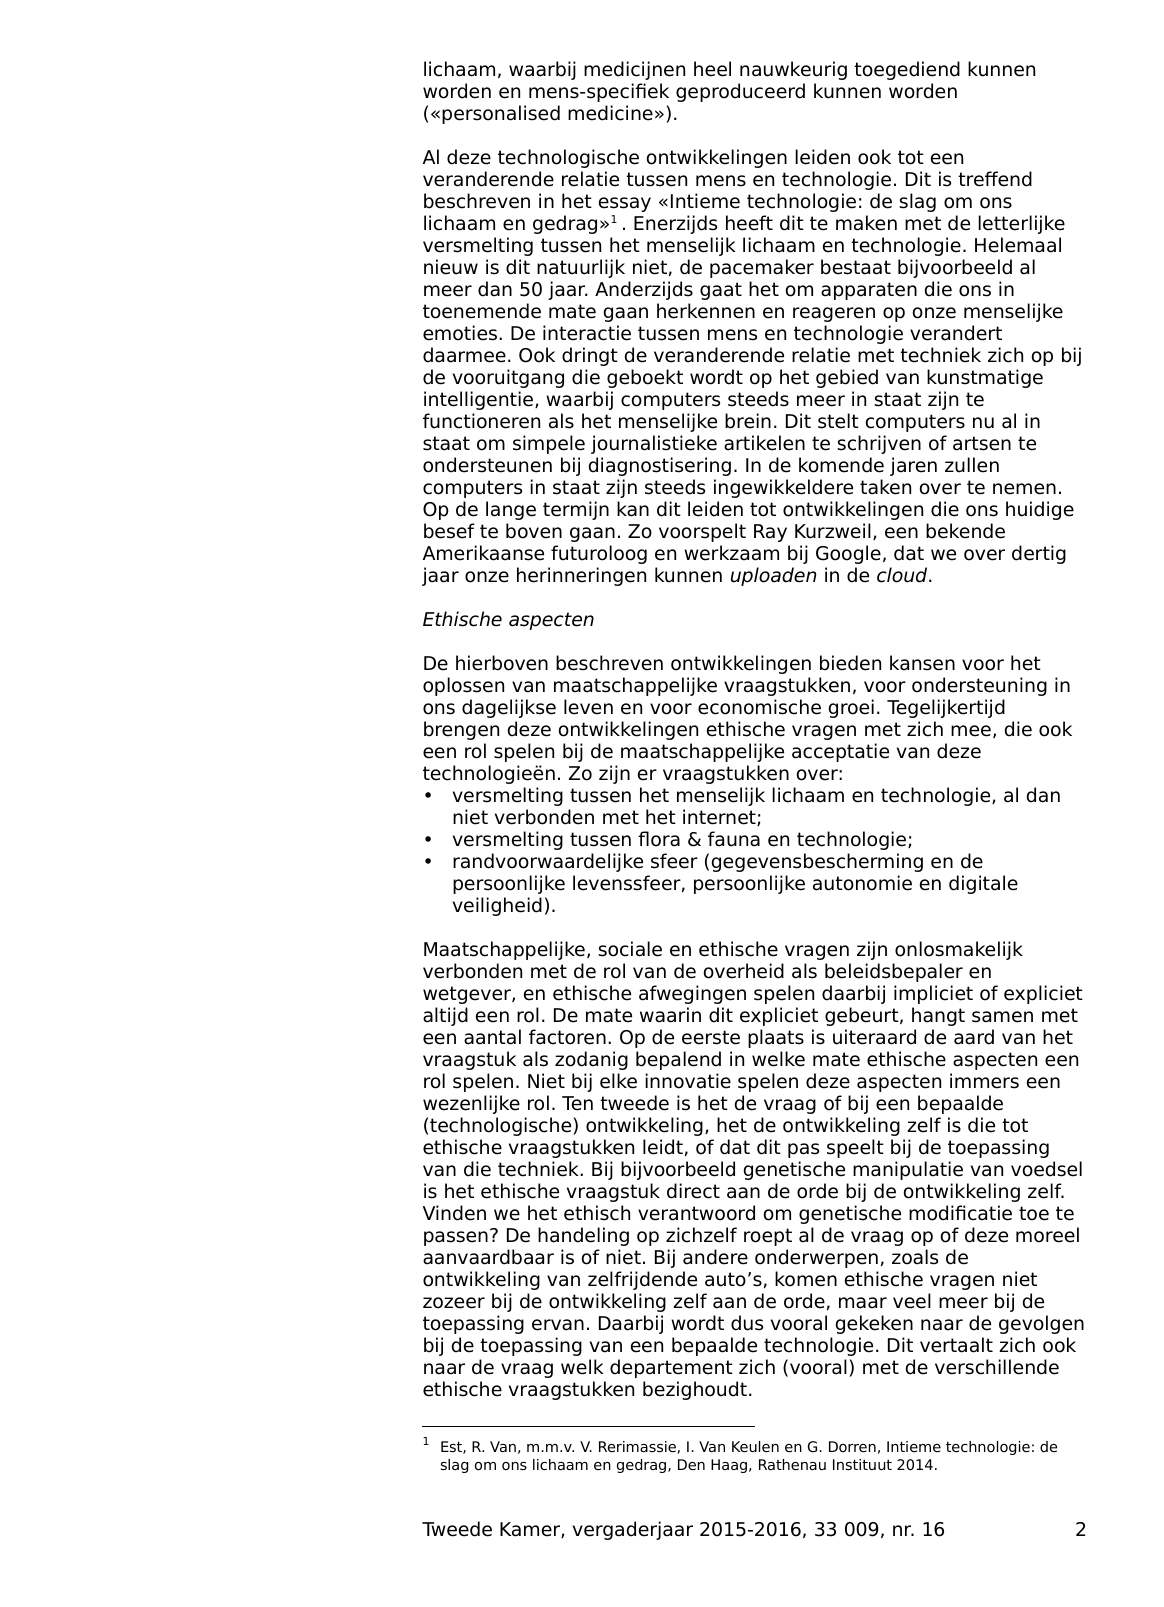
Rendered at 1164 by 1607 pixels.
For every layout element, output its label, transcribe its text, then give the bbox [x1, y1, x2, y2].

text • versmelting tussen flora & fauna en technologie; [422, 829, 1087, 851]
text lichaam, waarbij medicijnen heel nauwkeurig toegediend kunnen worden en mens-specifiek geproduceerd kunnen worden («personalised medicine»). [422, 59, 1087, 125]
text • versmelting tussen het menselijk lichaam en technologie, al dan niet verbonden met het internet; [422, 785, 1087, 829]
text • randvoorwaardelijke sfeer (gegevensbescherming en de persoonlijke levenssfeer, persoonlijke autonomie en digitale veiligheid). [422, 851, 1087, 917]
text De hierboven beschreven ontwikkelingen bieden kansen voor het oplossen van maatschappelijke vraagstukken, voor ondersteuning in ons dagelijkse leven en voor economische groei. Tegelijkertijd brengen deze ontwikkelingen ethische vragen met zich mee, die ook een rol spelen bij de maatschappelijke acceptatie van deze technologieën. Zo zijn er vraagstukken over: [422, 653, 1087, 785]
text Al deze technologische ontwikkelingen leiden ook tot een veranderende relatie tussen mens en technologie. Dit is treffend beschreven in het essay «Intieme technologie: de slag om ons lichaam en gedrag». Enerzijds heeft dit te maken met de letterlijke versmelting tussen het menselijk lichaam en technologie. Helemaal nieuw is dit natuurlijk niet, de pacemaker bestaat bijvoorbeeld al meer dan 50 jaar. Anderzijds gaat het om apparaten die ons in toenemende mate gaan herkennen en reageren op onze menselijke emoties. De interactie tussen mens en technologie verandert daarmee. Ook dringt de veranderende relatie met techniek zich op bij de vooruitgang die geboekt wordt op het gebied van kunstmatige intelligentie, waarbij computers steeds meer in staat zijn te functioneren als het menselijke brein. Dit stelt computers nu al in staat om simpele journalistieke artikelen te schrijven of artsen te ondersteunen bij diagnostisering. In de komende jaren zullen computers in staat zijn steeds ingewikkeldere taken over te nemen. Op de lange termijn kan dit leiden tot ontwikkelingen die ons huidige besef te boven gaan. Zo voorspelt Ray Kurzweil, een bekende Amerikaanse futuroloog en werkzaam bij Google, dat we over dertig jaar onze herinneringen kunnen uploaden in de cloud. [422, 147, 1087, 587]
text Est, R. Van, m.m.v. V. Rerimassie, I. Van Keulen en G. Dorren, Intieme technologie: de slag om ons lichaam en gedrag, Den Haag, Rathenau Instituut 2014. [422, 1435, 1087, 1474]
subtitle Ethische aspecten [422, 609, 1087, 631]
text Maatschappelijke, sociale en ethische vragen zijn onlosmakelijk verbonden met de rol van de overheid als beleidsbepaler en wetgever, en ethische afwegingen spelen daarbij impliciet of expliciet altijd een rol. De mate waarin dit expliciet gebeurt, hangt samen met een aantal factoren. Op de eerste plaats is uiteraard de aard van het vraagstuk als zodanig bepalend in welke mate ethische aspecten een rol spelen. Niet bij elke innovatie spelen deze aspecten immers een wezenlijke rol. Ten tweede is het de vraag of bij een bepaalde (technologische) ontwikkeling, het de ontwikkeling zelf is die tot ethische vraagstukken leidt, of dat dit pas speelt bij de toepassing van die techniek. Bij bijvoorbeeld genetische manipulatie van voedsel is het ethische vraagstuk direct aan de orde bij de ontwikkeling zelf. Vinden we het ethisch verantwoord om genetische modificatie toe te passen? De handeling op zichzelf roept al de vraag op of deze moreel aanvaardbaar is of niet. Bij andere onderwerpen, zoals de ontwikkeling van zelfrijdende auto’s, komen ethische vragen niet zozeer bij de ontwikkeling zelf aan de orde, maar veel meer bij de toepassing ervan. Daarbij wordt dus vooral gekeken naar de gevolgen bij de toepassing van een bepaalde technologie. Dit vertaalt zich ook naar de vraag welk departement zich (vooral) met de verschillende ethische vraagstukken bezighoudt. [422, 939, 1087, 1401]
